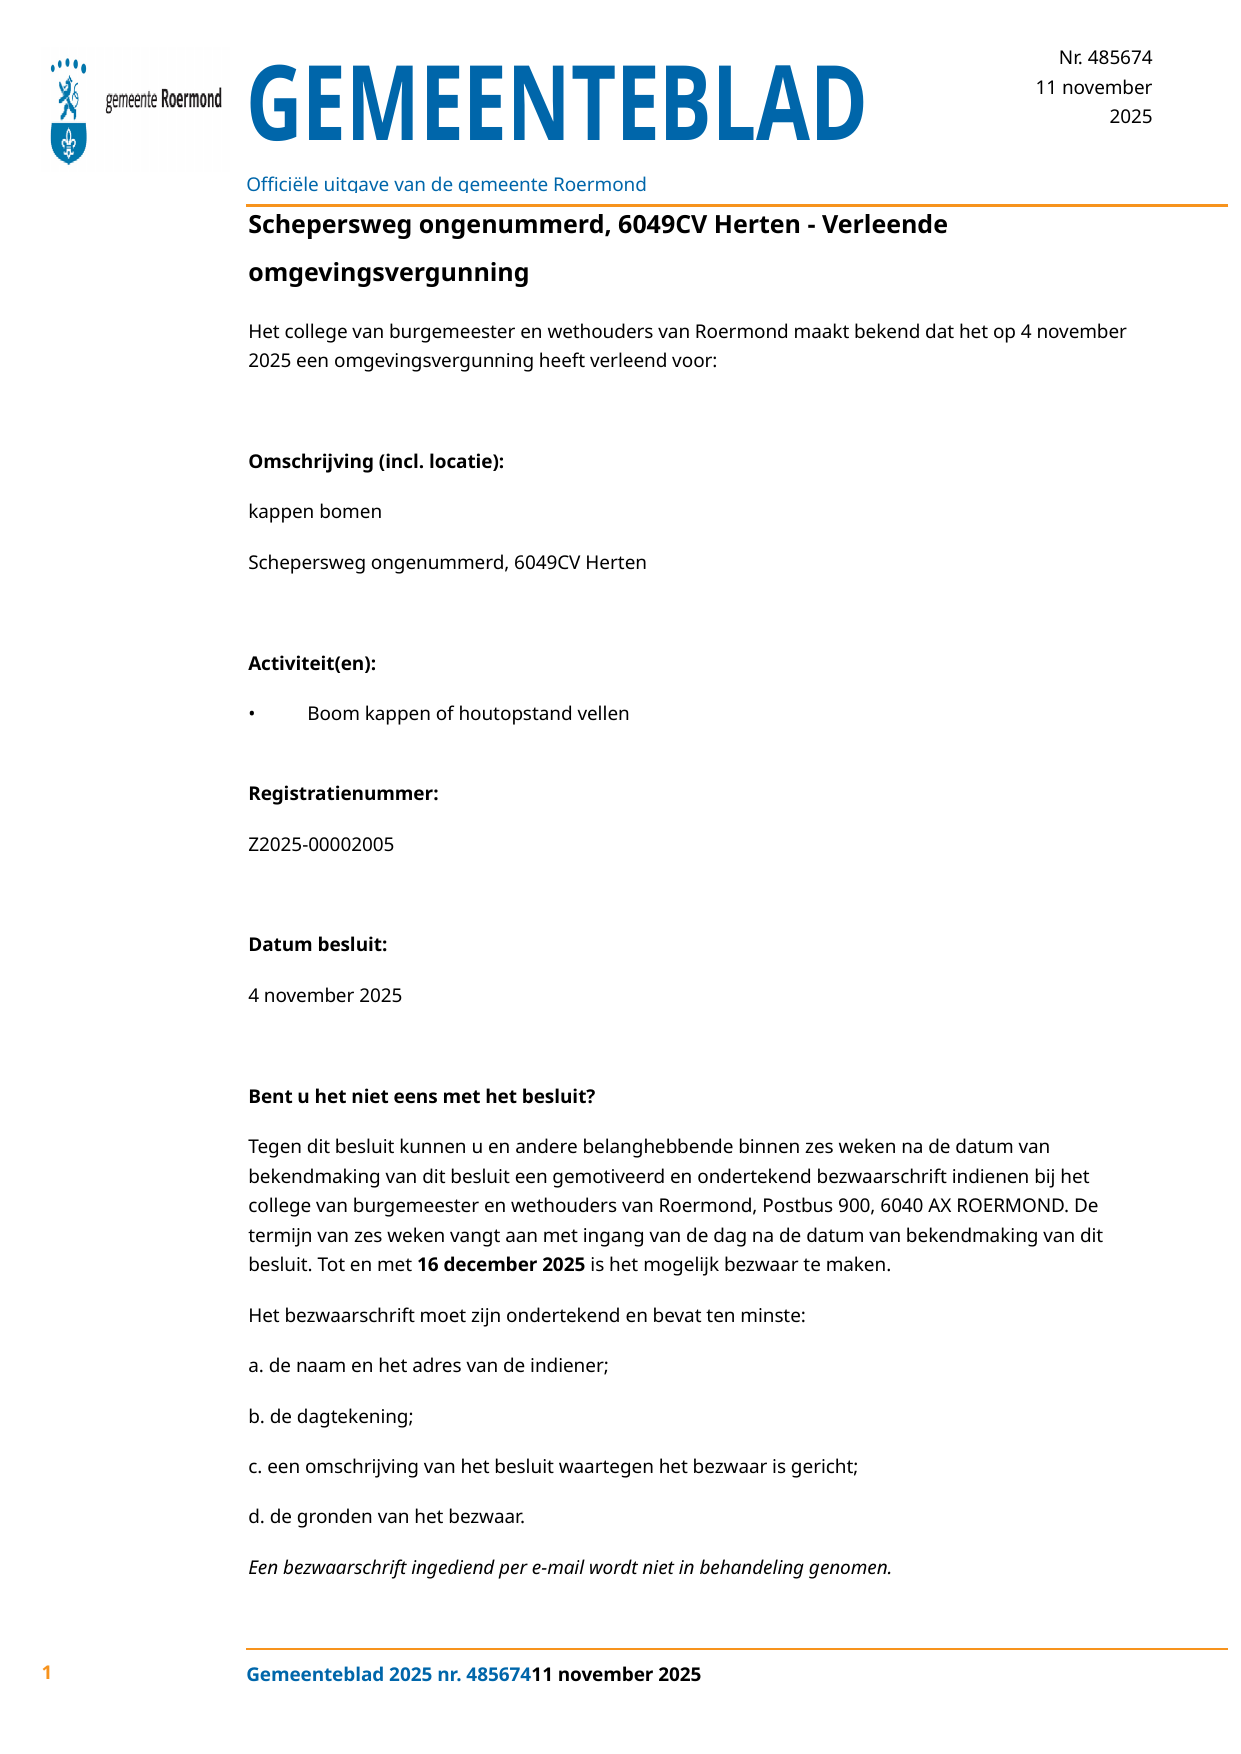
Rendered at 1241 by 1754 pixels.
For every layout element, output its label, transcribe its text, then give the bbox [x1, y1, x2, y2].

text Het bezwaarschrift moet zijn ondertekend en bevat ten minste: [248, 1302, 1152, 1328]
picture [41, 47, 231, 172]
text Datum besluit: [248, 932, 1152, 957]
text Omschrijving (incl. locatie): [248, 448, 1152, 474]
text Activiteit(en): [248, 650, 1152, 676]
text d. de gronden van het bezwaar. [248, 1504, 1152, 1529]
text kappen bomen [248, 499, 1152, 524]
text Tegen dit besluit kunnen u en andere belanghebbende binnen zes weken na de datum van bekendmaking van dit besluit een gemotiveerd en ondertekend bezwaarschrift indienen bij het college van burgemeester en wethouders van Roermond, Postbus 900, 6040 AX ROERMOND. De termijn van zes weken vangt aan met ingang van de dag na de datum van bekendmaking van dit besluit. Tot en met 16 december 2025 is het mogelijk bezwaar te maken. [248, 1133, 1152, 1277]
text Z2025-00002005 [248, 831, 1152, 857]
text Bent u het niet eens met het besluit? [248, 1083, 1152, 1109]
text Registratienummer: [248, 780, 1152, 806]
text 4 november 2025 [248, 982, 1152, 1008]
text a. de naam en het adres van de indiener; [248, 1352, 1152, 1378]
text b. de dagtekening; [248, 1403, 1152, 1429]
text c. een omschrijving van het besluit waartegen het bezwaar is gericht; [248, 1453, 1152, 1479]
text Schepersweg ongenummerd, 6049CV Herten - Verleende omgevingsvergunning [248, 207, 1152, 288]
text Schepersweg ongenummerd, 6049CV Herten [248, 549, 1152, 575]
list Boom kappen of houtopstand vellen [248, 700, 1152, 726]
text Een bezwaarschrift ingediend per e-mail wordt niet in behandeling genomen. [248, 1554, 1152, 1580]
text Het college van burgemeester en wethouders van Roermond maakt bekend dat het op 4 november 2025 een omgevingsvergunning heeft verleend voor: [248, 318, 1152, 373]
